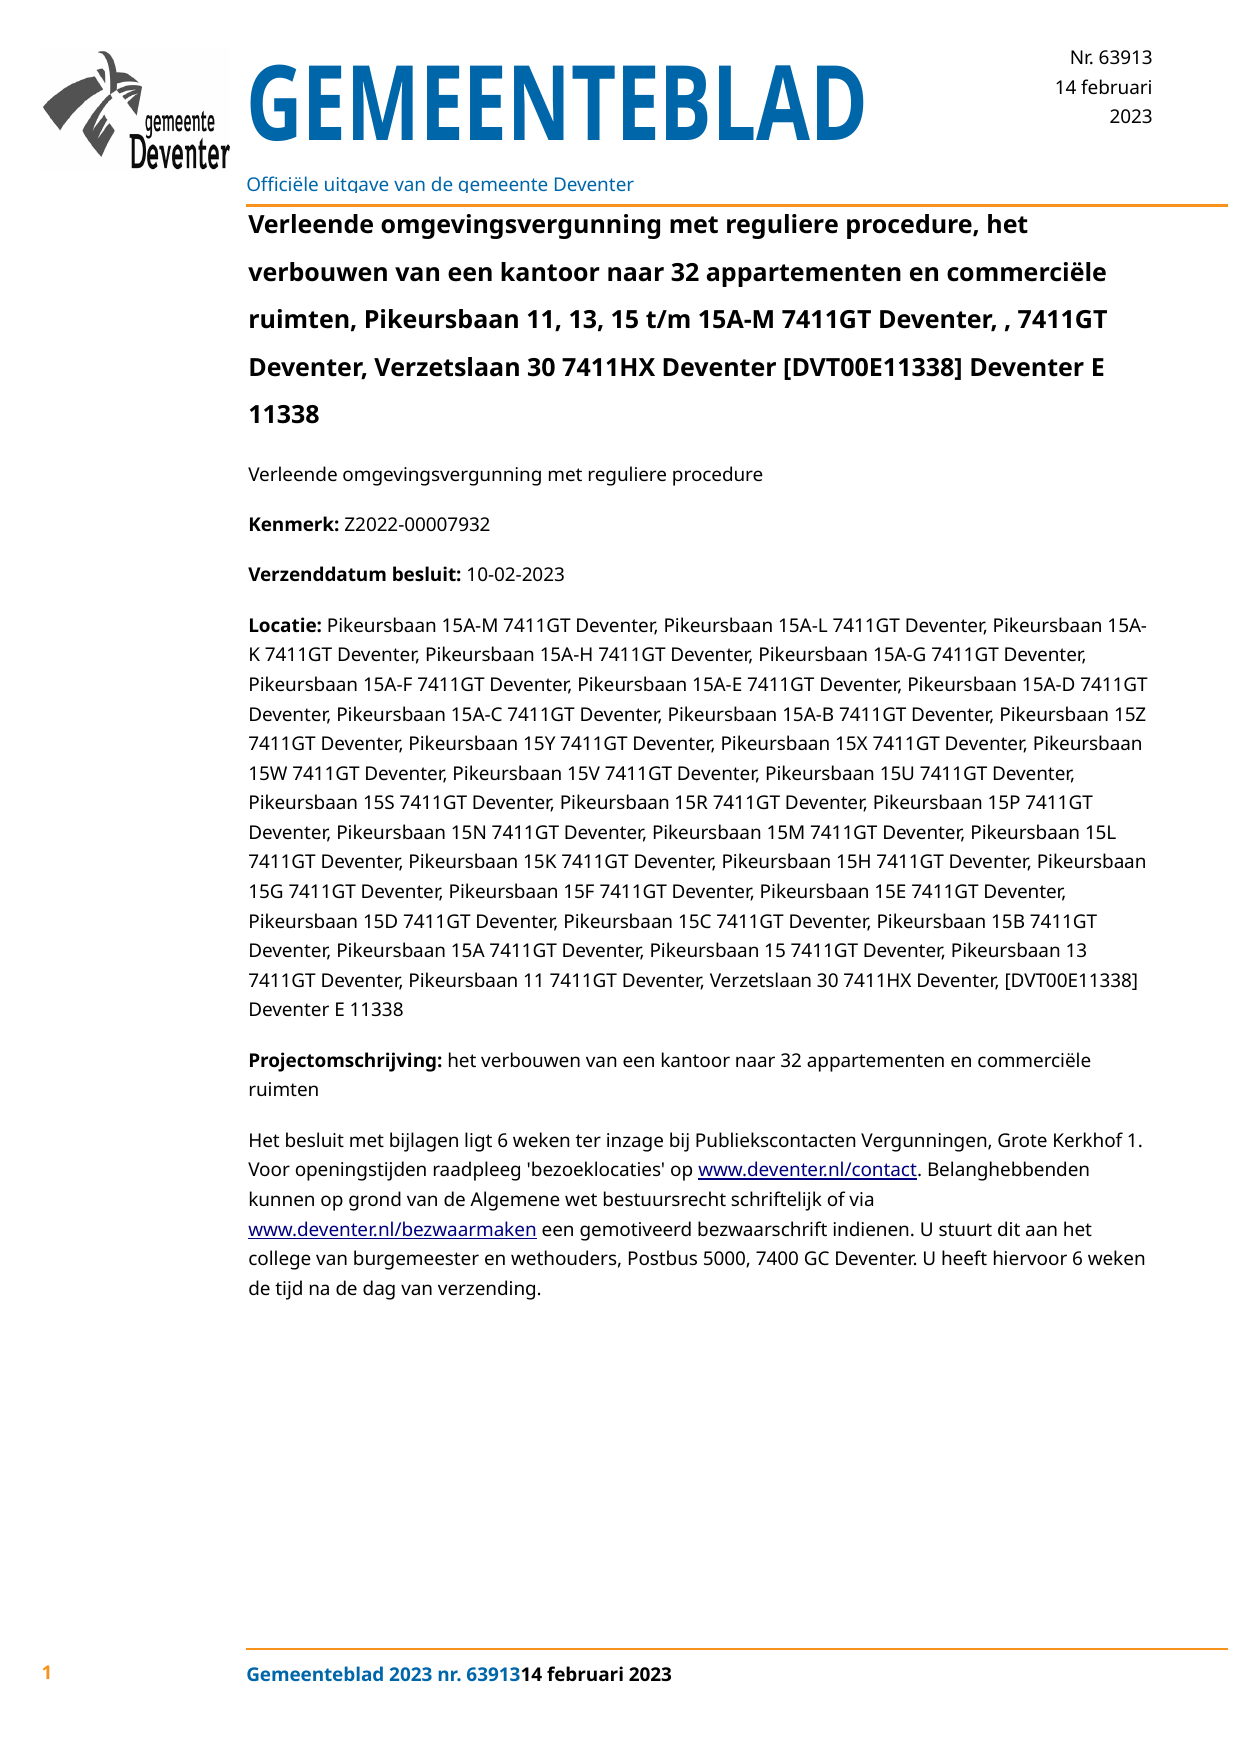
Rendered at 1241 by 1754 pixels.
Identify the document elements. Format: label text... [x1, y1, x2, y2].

text Verzenddatum besluit: 10-02-2023 [248, 562, 1152, 587]
text Het besluit met bijlagen ligt 6 weken ter inzage bij Publiekscontacten Vergunningen, Grote Kerkhof 1. Voor openingstijden raadpleeg 'bezoeklocaties' op www.deventer.nl/contact. Belanghebbenden kunnen op grond van de Algemene wet bestuursrecht schriftelijk of via www.deventer.nl/bezwaarmaken een gemotiveerd bezwaarschrift indienen. U stuurt dit aan het college van burgemeester en wethouders, Postbus 5000, 7400 GC Deventer. U heeft hiervoor 6 weken de tijd na de dag van verzending. [248, 1127, 1152, 1301]
text Kenmerk: Z2022-00007932 [248, 511, 1152, 537]
picture [41, 47, 231, 172]
text Locatie: Pikeursbaan 15A-M 7411GT Deventer, Pikeursbaan 15A-L 7411GT Deventer, Pikeursbaan 15A-K 7411GT Deventer, Pikeursbaan 15A-H 7411GT Deventer, Pikeursbaan 15A-G 7411GT Deventer, Pikeursbaan 15A-F 7411GT Deventer, Pikeursbaan 15A-E 7411GT Deventer, Pikeursbaan 15A-D 7411GT Deventer, Pikeursbaan 15A-C 7411GT Deventer, Pikeursbaan 15A-B 7411GT Deventer, Pikeursbaan 15Z 7411GT Deventer, Pikeursbaan 15Y 7411GT Deventer, Pikeursbaan 15X 7411GT Deventer, Pikeursbaan 15W 7411GT Deventer, Pikeursbaan 15V 7411GT Deventer, Pikeursbaan 15U 7411GT Deventer, Pikeursbaan 15S 7411GT Deventer, Pikeursbaan 15R 7411GT Deventer, Pikeursbaan 15P 7411GT Deventer, Pikeursbaan 15N 7411GT Deventer, Pikeursbaan 15M 7411GT Deventer, Pikeursbaan 15L 7411GT Deventer, Pikeursbaan 15K 7411GT Deventer, Pikeursbaan 15H 7411GT Deventer, Pikeursbaan 15G 7411GT Deventer, Pikeursbaan 15F 7411GT Deventer, Pikeursbaan 15E 7411GT Deventer, Pikeursbaan 15D 7411GT Deventer, Pikeursbaan 15C 7411GT Deventer, Pikeursbaan 15B 7411GT Deventer, Pikeursbaan 15A 7411GT Deventer, Pikeursbaan 15 7411GT Deventer, Pikeursbaan 13 7411GT Deventer, Pikeursbaan 11 7411GT Deventer, Verzetslaan 30 7411HX Deventer, [DVT00E11338] Deventer E 11338 [248, 612, 1152, 1022]
text Projectomschrijving: het verbouwen van een kantoor naar 32 appartementen en commerciële ruimten [248, 1047, 1152, 1102]
text Verleende omgevingsvergunning met reguliere procedure, het verbouwen van een kantoor naar 32 appartementen en commerciële ruimten, Pikeursbaan 11, 13, 15 t/m 15A-M 7411GT Deventer, , 7411GT Deventer, Verzetslaan 30 7411HX Deventer [DVT00E11338] Deventer E 11338 [248, 207, 1152, 431]
text Verleende omgevingsvergunning met reguliere procedure [248, 461, 1152, 486]
